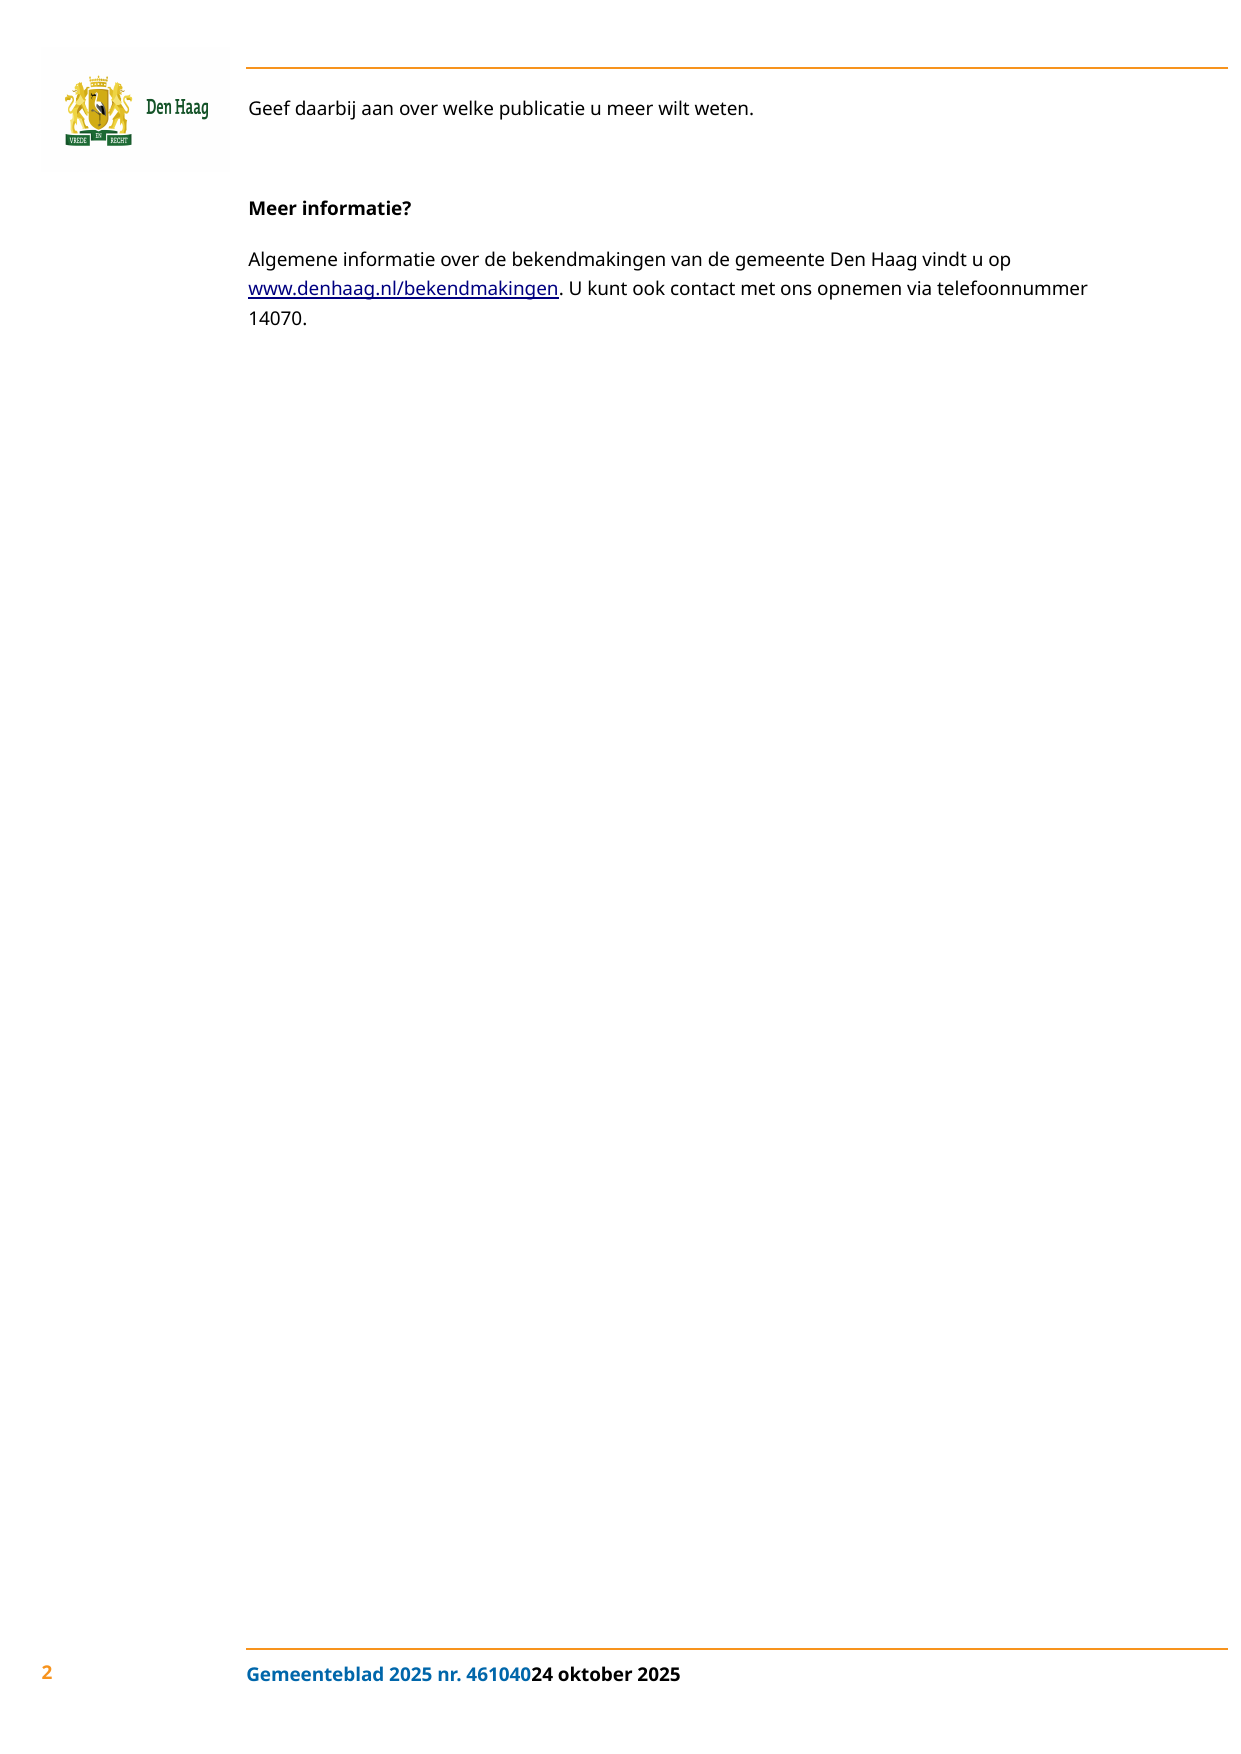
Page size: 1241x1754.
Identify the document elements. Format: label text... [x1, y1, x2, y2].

text Algemene informatie over de bekendmakingen van de gemeente Den Haag vindt u op www.denhaag.nl/bekendmakingen. U kunt ook contact met ons opnemen via telefoonnummer 14070. [248, 246, 1152, 331]
picture [41, 47, 231, 172]
text Meer informatie? [248, 196, 1152, 221]
text Geef daarbij aan over welke publicatie u meer wilt weten. [248, 95, 1152, 121]
